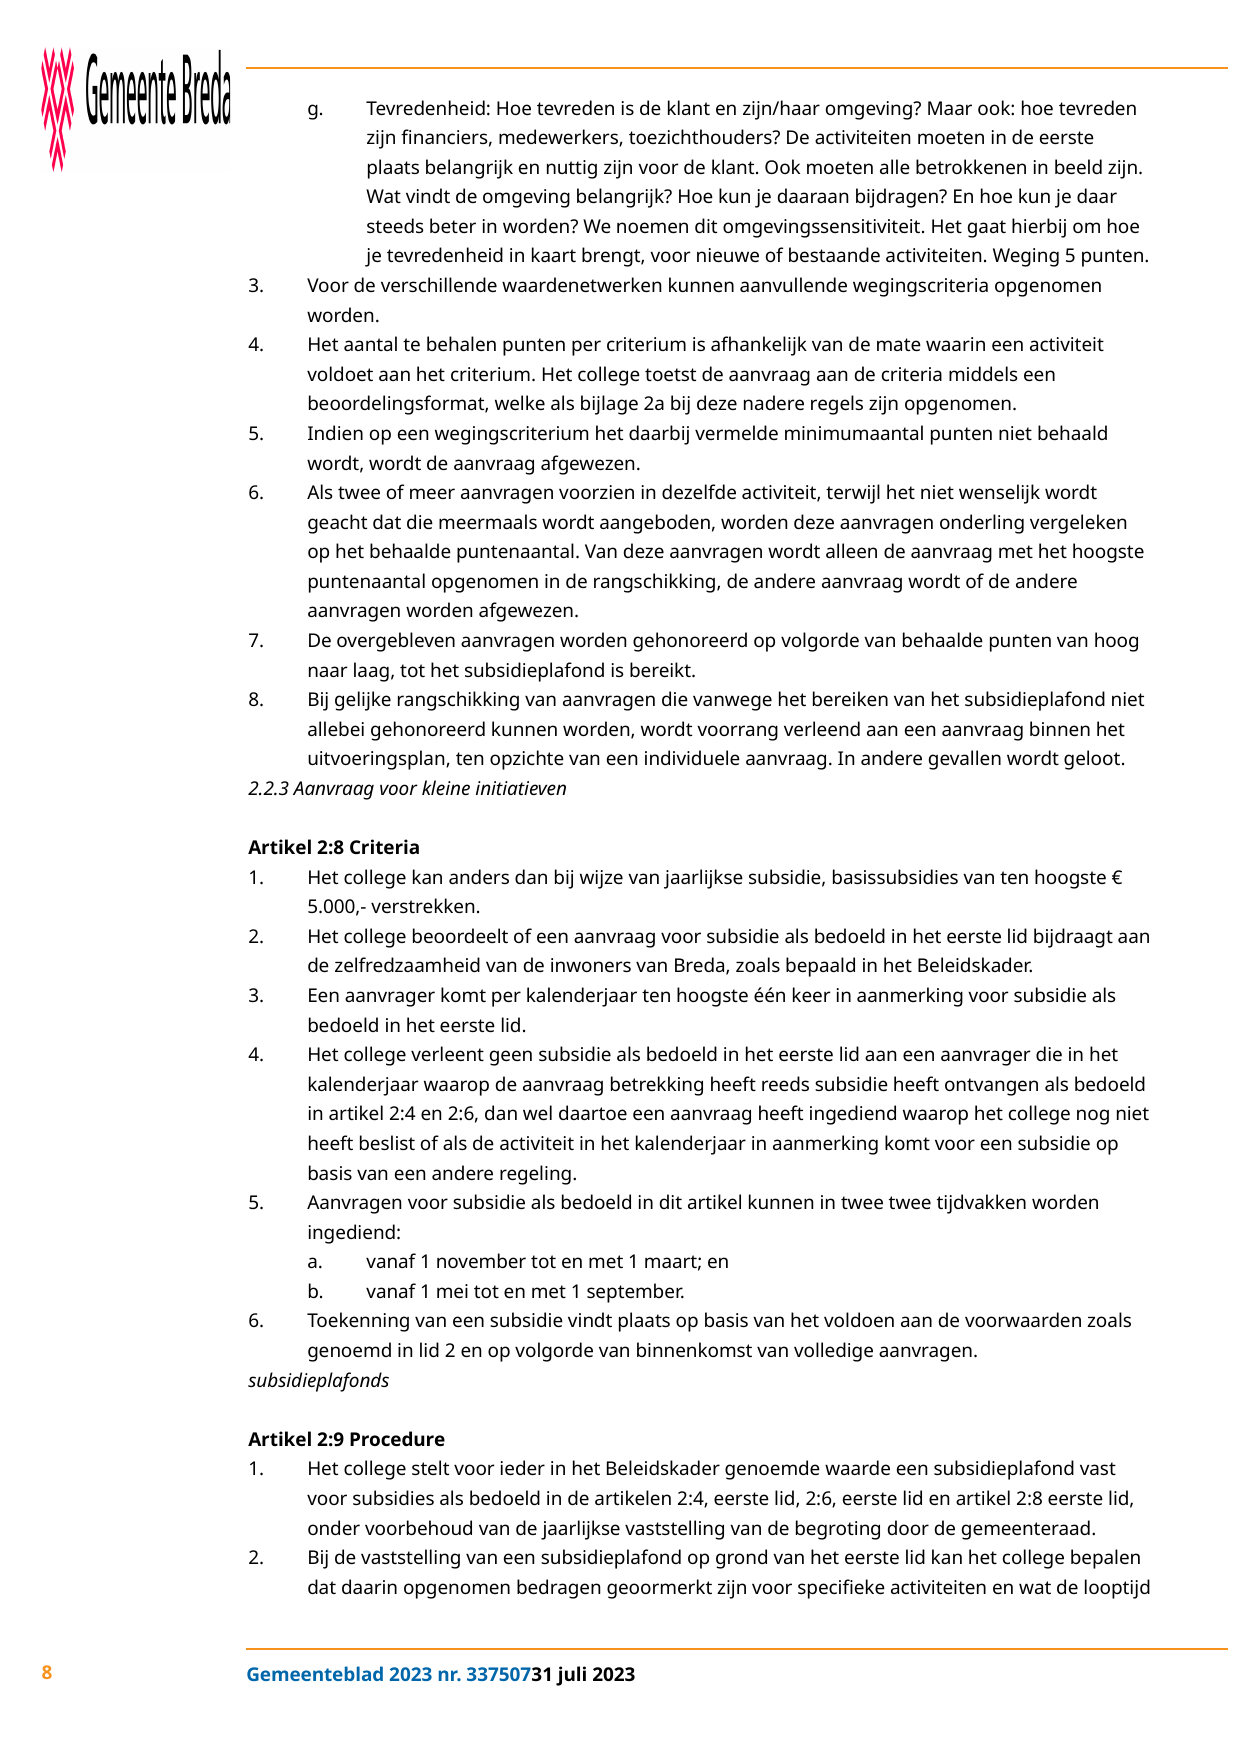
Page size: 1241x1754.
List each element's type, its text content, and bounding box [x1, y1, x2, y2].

list Toekenning van een subsidie vindt plaats op basis van het voldoen aan de voorwaarden zoals genoemd in lid 2 en op volgorde van binnenkomst van volledige aanvragen. [248, 1308, 1152, 1363]
list Als twee of meer aanvragen voorzien in dezelfde activiteit, terwijl het niet wenselijk wordt geacht dat die meermaals wordt aangeboden, worden deze aanvragen onderling vergeleken op het behaalde puntenaantal. Van deze aanvragen wordt alleen de aanvraag met het hoogste puntenaantal opgenomen in de rangschikking, de andere aanvraag wordt of de andere aanvragen worden afgewezen. [248, 479, 1152, 623]
list Tevredenheid: Hoe tevreden is de klant en zijn/haar omgeving? Maar ook: hoe tevreden zijn financiers, medewerkers, toezichthouders? De activiteiten moeten in de eerste plaats belangrijk en nuttig zijn voor de klant. Ook moeten alle betrokkenen in beeld zijn. Wat vindt de omgeving belangrijk? Hoe kun je daaraan bijdragen? En hoe kun je daar steeds beter in worden? We noemen dit omgevingssensitiviteit. Het gaat hierbij om hoe je tevredenheid in kaart brengt, voor nieuwe of bestaande activiteiten. Weging 5 punten. [307, 95, 1152, 268]
list De overgebleven aanvragen worden gehonoreerd op volgorde van behaalde punten van hoog naar laag, tot het subsidieplafond is bereikt. [248, 627, 1152, 683]
list Een aanvrager komt per kalenderjaar ten hoogste één keer in aanmerking voor subsidie als bedoeld in het eerste lid. [248, 982, 1152, 1038]
list Het aantal te behalen punten per criterium is afhankelijk van de mate waarin een activiteit voldoet aan het criterium. Het college toetst de aanvraag aan de criteria middels een beoordelingsformat, welke als bijlage 2a bij deze nadere regels zijn opgenomen. [248, 331, 1152, 416]
list Bij gelijke rangschikking van aanvragen die vanwege het bereiken van het subsidieplafond niet allebei gehonoreerd kunnen worden, wordt voorrang verleend aan een aanvraag binnen het uitvoeringsplan, ten opzichte van een individuele aanvraag. In andere gevallen wordt geloot. [248, 686, 1152, 771]
list vanaf 1 november tot en met 1 maart; en [307, 1248, 1152, 1274]
text subsidieplafonds [248, 1367, 1152, 1393]
list Aanvragen voor subsidie als bedoeld in dit artikel kunnen in twee twee tijdvakken worden ingediend: [248, 1189, 1152, 1245]
text Artikel 2:9 Procedure [248, 1426, 1152, 1452]
text Artikel 2:8 Criteria [248, 834, 1152, 860]
list Het college stelt voor ieder in het Beleidskader genoemde waarde een subsidieplafond vast voor subsidies als bedoeld in de artikelen 2:4, eerste lid, 2:6, eerste lid en artikel 2:8 eerste lid, onder voorbehoud van de jaarlijkse vaststelling van de begroting door de gemeenteraad. [248, 1456, 1152, 1541]
text 2.2.3 Aanvraag voor kleine initiatieven [248, 775, 1152, 801]
list Bij de vaststelling van een subsidieplafond op grond van het eerste lid kan het college bepalen dat daarin opgenomen bedragen geoormerkt zijn voor specifieke activiteiten en wat de looptijd [248, 1544, 1152, 1600]
list Het college beoordeelt of een aanvraag voor subsidie als bedoeld in het eerste lid bijdraagt aan de zelfredzaamheid van de inwoners van Breda, zoals bepaald in het Beleidskader. [248, 923, 1152, 978]
list Het college verleent geen subsidie als bedoeld in het eerste lid aan een aanvrager die in het kalenderjaar waarop de aanvraag betrekking heeft reeds subsidie heeft ontvangen als bedoeld in artikel 2:4 en 2:6, dan wel daartoe een aanvraag heeft ingediend waarop het college nog niet heeft beslist of als de activiteit in het kalenderjaar in aanmerking komt voor een subsidie op basis van een andere regeling. [248, 1041, 1152, 1186]
list Indien op een wegingscriterium het daarbij vermelde minimumaantal punten niet behaald wordt, wordt de aanvraag afgewezen. [248, 420, 1152, 476]
list vanaf 1 mei tot en met 1 september. [307, 1278, 1152, 1304]
list Het college kan anders dan bij wijze van jaarlijkse subsidie, basissubsidies van ten hoogste € 5.000,- verstrekken. [248, 864, 1152, 919]
picture [41, 47, 231, 172]
list Voor de verschillende waardenetwerken kunnen aanvullende wegingscriteria opgenomen worden. [248, 272, 1152, 328]
